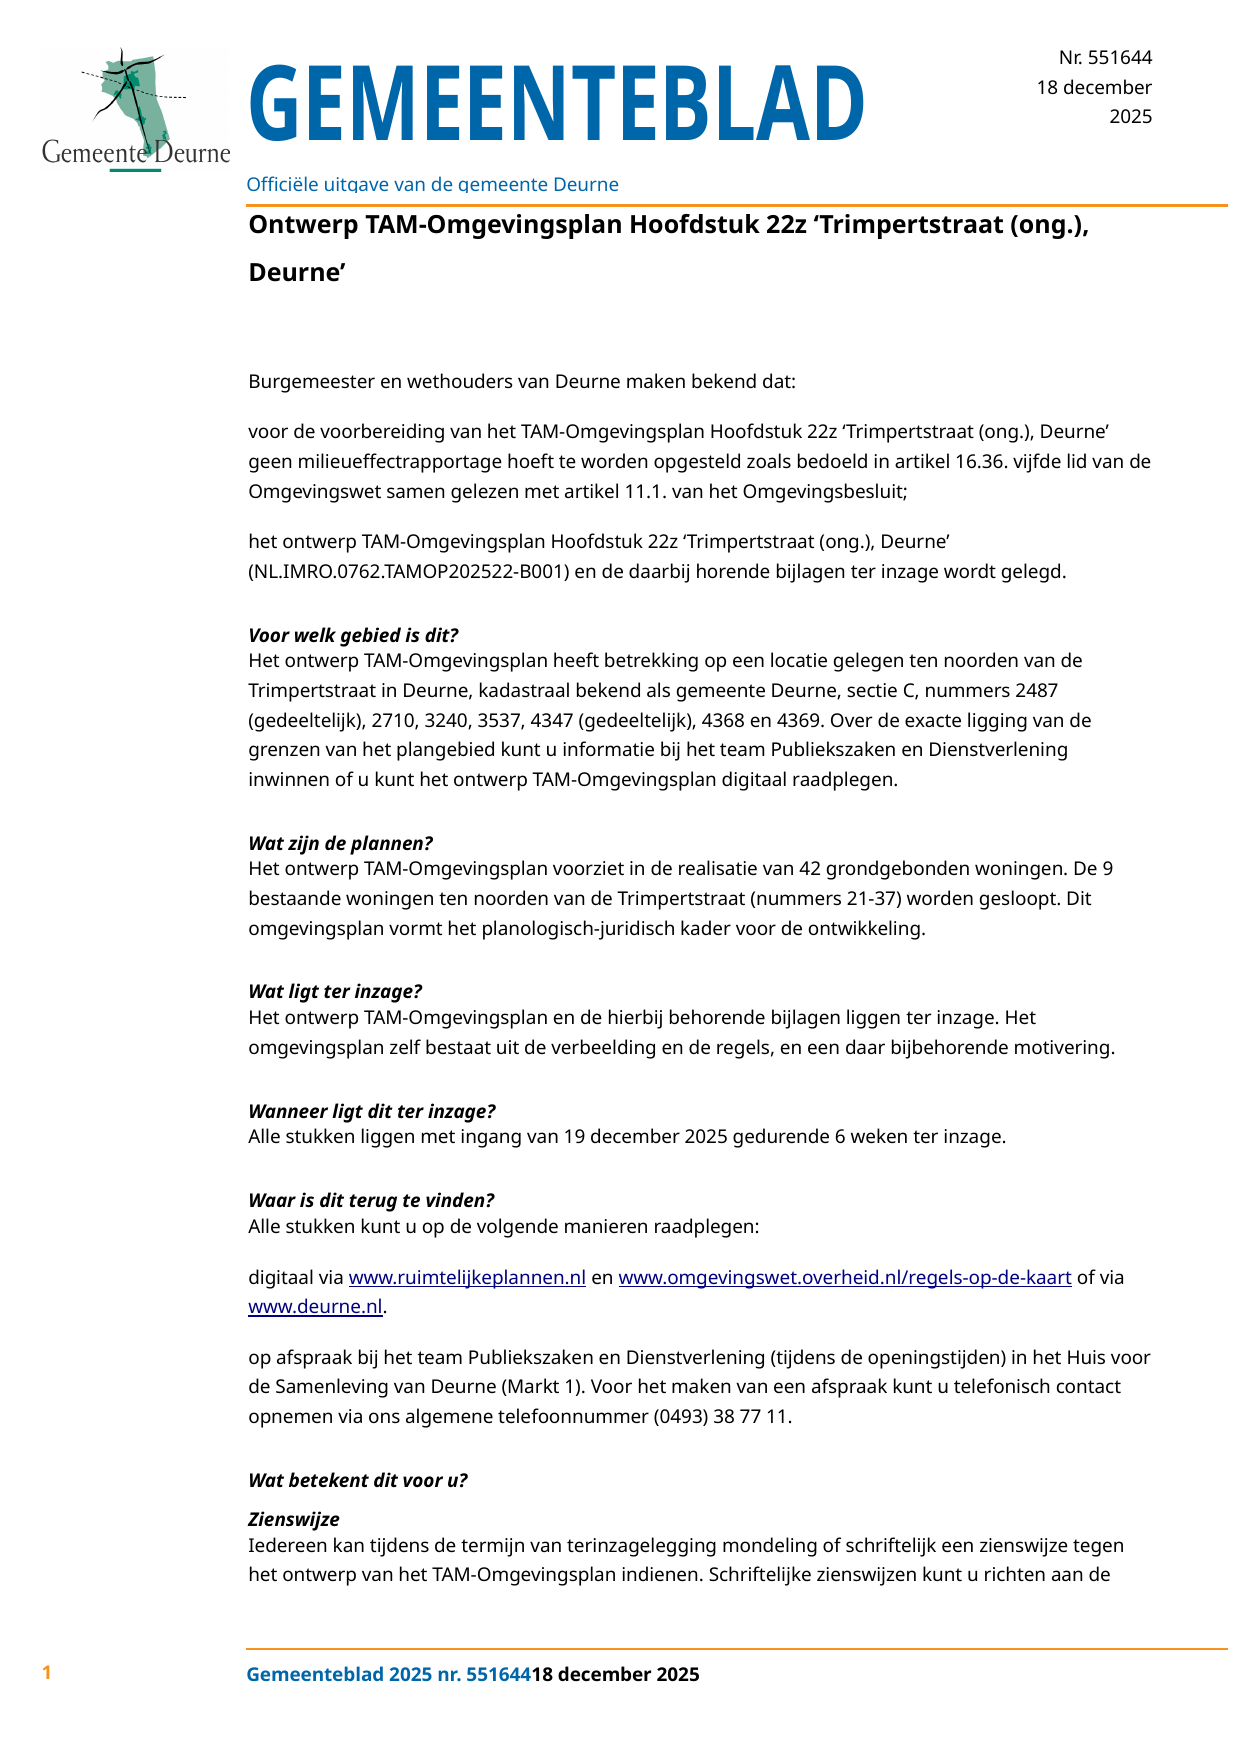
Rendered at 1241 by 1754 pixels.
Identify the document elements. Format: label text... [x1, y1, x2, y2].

text Wat ligt ter inzage? [248, 979, 1152, 1004]
text voor de voorbereiding van het TAM-Omgevingsplan Hoofdstuk 22z ‘Trimpertstraat (ong.), Deurne’ geen milieueffectrapportage hoeft te worden opgesteld zoals bedoeld in artikel 16.36. vijfde lid van de Omgevingswet samen gelezen met artikel 11.1. van het Omgevingsbesluit; [248, 419, 1152, 504]
text Waar is dit terug te vinden? [248, 1188, 1152, 1213]
text digitaal via www.ruimtelijkeplannen.nl en www.omgevingswet.overheid.nl/regels-op-de-kaart of via www.deurne.nl. [248, 1264, 1152, 1319]
text het ontwerp TAM-Omgevingsplan Hoofdstuk 22z ‘Trimpertstraat (ong.), Deurne’ (NL.IMRO.0762.TAMOP202522-B001) en de daarbij horende bijlagen ter inzage wordt gelegd. [248, 528, 1152, 584]
text Alle stukken liggen met ingang van 19 december 2025 gedurende 6 weken ter inzage. [248, 1124, 1152, 1149]
text Wat zijn de plannen? [248, 830, 1152, 856]
text Voor welk gebied is dit? [248, 622, 1152, 648]
text Wat betekent dit voor u? [248, 1467, 1152, 1493]
text op afspraak bij het team Publiekszaken en Dienstverlening (tijdens de openingstijden) in het Huis voor de Samenleving van Deurne (Markt 1). Voor het maken van een afspraak kunt u telefonisch contact opnemen via ons algemene telefoonnummer (0493) 38 77 11. [248, 1344, 1152, 1429]
text Alle stukken kunt u op de volgende manieren raadplegen: [248, 1213, 1152, 1239]
text Burgemeester en wethouders van Deurne maken bekend dat: [248, 368, 1152, 394]
text Het ontwerp TAM-Omgevingsplan heeft betrekking op een locatie gelegen ten noorden van de Trimpertstraat in Deurne, kadastraal bekend als gemeente Deurne, sectie C, nummers 2487 (gedeeltelijk), 2710, 3240, 3537, 4347 (gedeeltelijk), 4368 en 4369. Over de exacte ligging van de grenzen van het plangebied kunt u informatie bij het team Publiekszaken en Dienstverlening inwinnen of u kunt het ontwerp TAM-Omgevingsplan digitaal raadplegen. [248, 648, 1152, 792]
picture [41, 47, 231, 172]
text Ontwerp TAM-Omgevingsplan Hoofdstuk 22z ‘Trimpertstraat (ong.), Deurne’ [248, 207, 1152, 288]
text Het ontwerp TAM-Omgevingsplan en de hierbij behorende bijlagen liggen ter inzage. Het omgevingsplan zelf bestaat uit de verbeelding en de regels, en een daar bijbehorende motivering. [248, 1004, 1152, 1060]
text Zienswijze [248, 1506, 1152, 1532]
text Wanneer ligt dit ter inzage? [248, 1098, 1152, 1124]
text Iedereen kan tijdens de termijn van terinzagelegging mondeling of schriftelijk een zienswijze tegen het ontwerp van het TAM-Omgevingsplan indienen. Schriftelijke zienswijzen kunt u richten aan de [248, 1532, 1152, 1587]
text Het ontwerp TAM-Omgevingsplan voorziet in de realisatie van 42 grondgebonden woningen. De 9 bestaande woningen ten noorden van de Trimpertstraat (nummers 21-37) worden gesloopt. Dit omgevingsplan vormt het planologisch-juridisch kader voor de ontwikkeling. [248, 856, 1152, 941]
